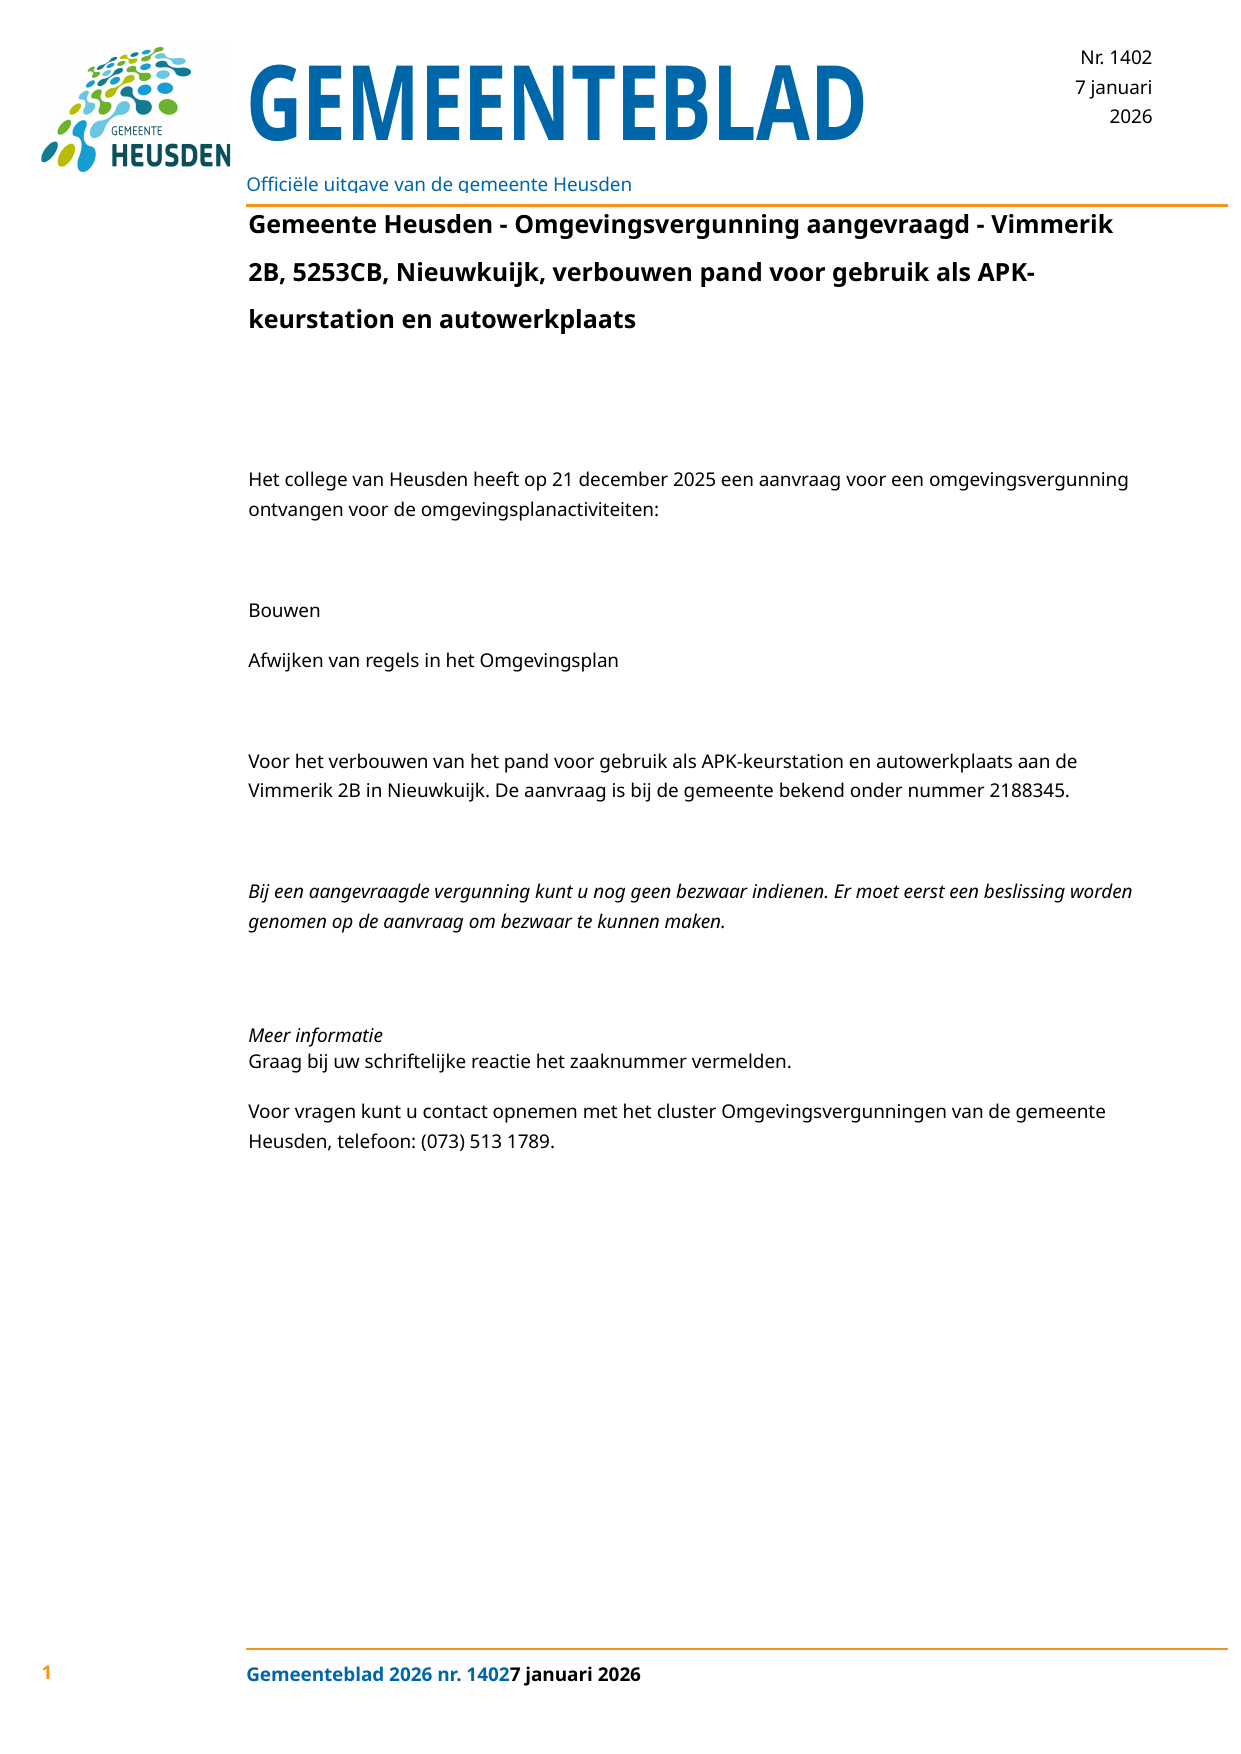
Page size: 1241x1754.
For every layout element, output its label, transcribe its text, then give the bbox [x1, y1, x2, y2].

text Meer informatie [248, 1022, 1152, 1048]
text Voor het verbouwen van het pand voor gebruik als APK-keurstation en autowerkplaats aan de Vimmerik 2B in Nieuwkuijk. De aanvraag is bij de gemeente bekend onder nummer 2188345. [248, 748, 1152, 803]
picture [41, 47, 231, 172]
text Graag bij uw schriftelijke reactie het zaaknummer vermelden. [248, 1048, 1152, 1074]
text Voor vragen kunt u contact opnemen met het cluster Omgevingsvergunningen van de gemeente Heusden, telefoon: (073) 513 1789. [248, 1098, 1152, 1154]
text Bij een aangevraagde vergunning kunt u nog geen bezwaar indienen. Er moet eerst een beslissing worden genomen op de aanvraag om bezwaar te kunnen maken. [248, 878, 1152, 934]
text Gemeente Heusden - Omgevingsvergunning aangevraagd - Vimmerik 2B, 5253CB, Nieuwkuijk, verbouwen pand voor gebruik als APK-keurstation en autowerkplaats [248, 207, 1152, 336]
text Het college van Heusden heeft op 21 december 2025 een aanvraag voor een omgevingsvergunning ontvangen voor de omgevingsplanactiviteiten: [248, 466, 1152, 522]
text Afwijken van regels in het Omgevingsplan [248, 647, 1152, 673]
text Bouwen [248, 597, 1152, 622]
